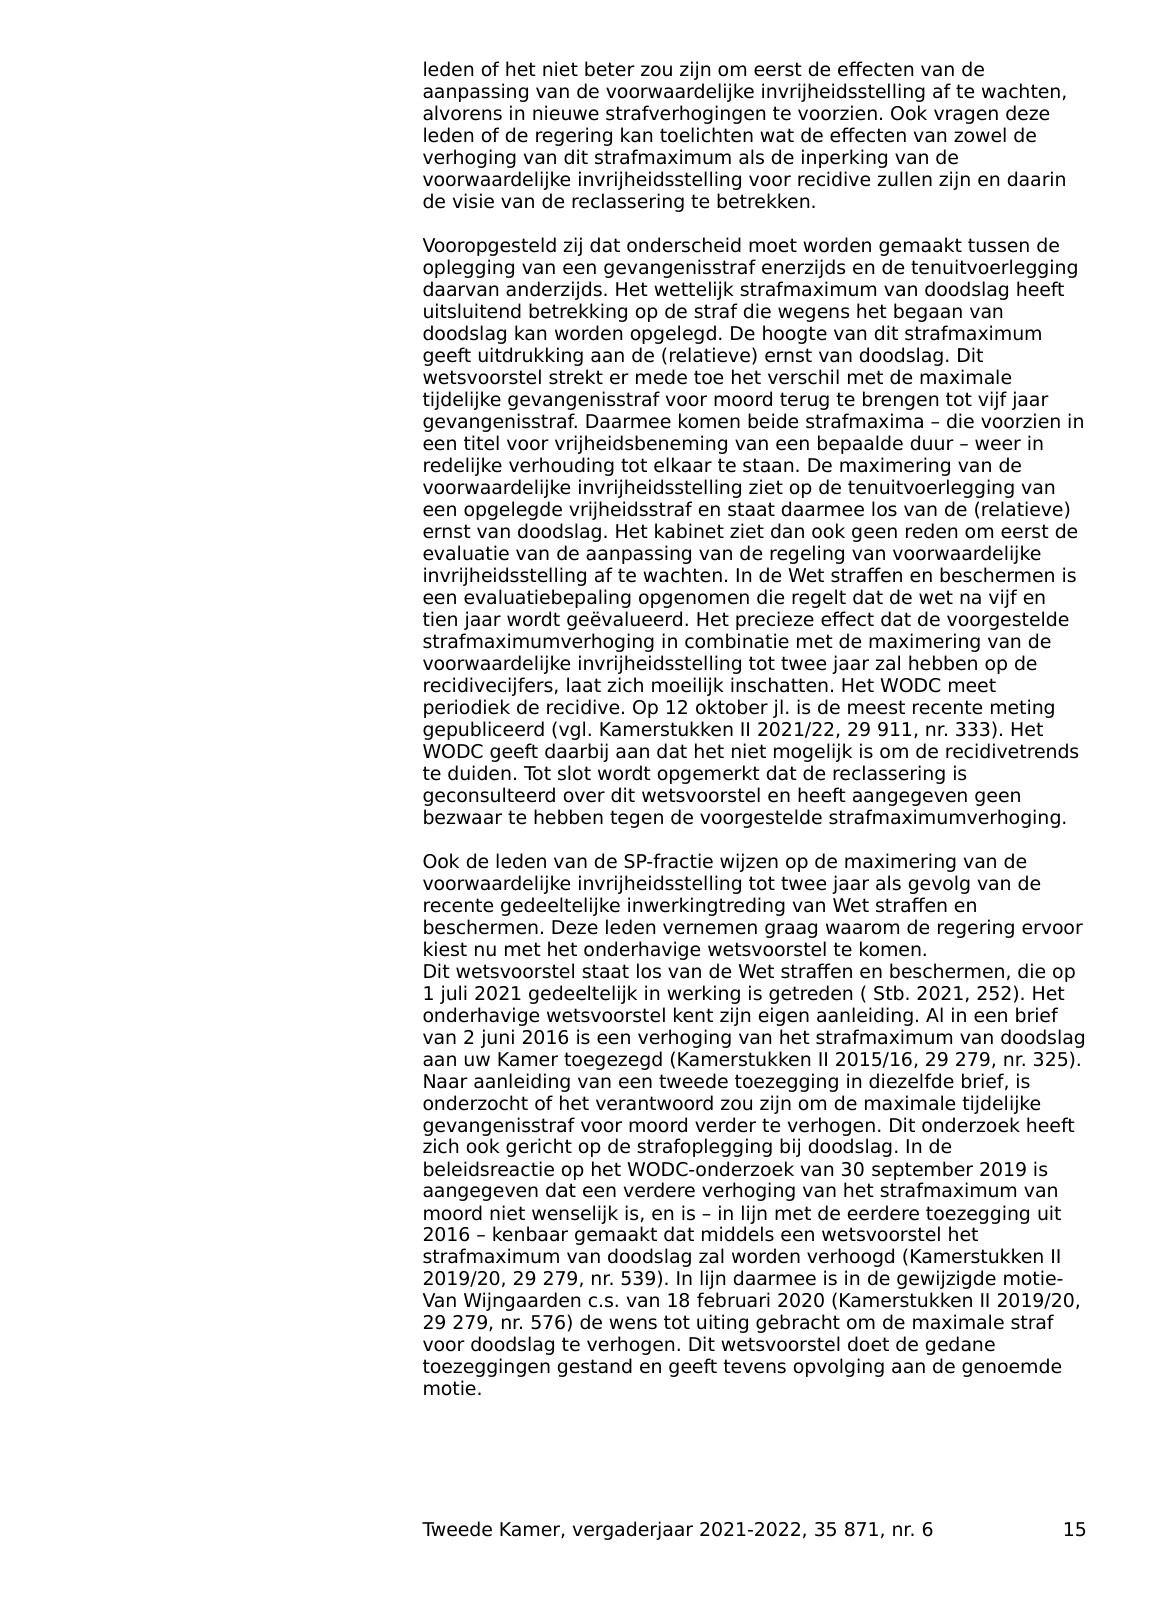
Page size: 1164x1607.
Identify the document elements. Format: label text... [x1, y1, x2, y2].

text leden of het niet beter zou zijn om eerst de effecten van de aanpassing van de voorwaardelijke invrijheidsstelling af te wachten, alvorens in nieuwe strafverhogingen te voorzien. Ook vragen deze leden of de regering kan toelichten wat de effecten van zowel de verhoging van dit strafmaximum als de inperking van de voorwaardelijke invrijheidsstelling voor recidive zullen zijn en daarin de visie van de reclassering te betrekken. [422, 59, 1087, 213]
text Dit wetsvoorstel staat los van de Wet straffen en beschermen, die op 1 juli 2021 gedeeltelijk in werking is getreden ( Stb. 2021, 252). Het onderhavige wetsvoorstel kent zijn eigen aanleiding. Al in een brief van 2 juni 2016 is een verhoging van het strafmaximum van doodslag aan uw Kamer toegezegd (Kamerstukken II 2015/16, 29 279, nr. 325). Naar aanleiding van een tweede toezegging in diezelfde brief, is onderzocht of het verantwoord zou zijn om de maximale tijdelijke gevangenisstraf voor moord verder te verhogen. Dit onderzoek heeft zich ook gericht op de strafoplegging bij doodslag. In de beleidsreactie op het WODC-onderzoek van 30 september 2019 is aangegeven dat een verdere verhoging van het strafmaximum van moord niet wenselijk is, en is – in lijn met de eerdere toezegging uit 2016 – kenbaar gemaakt dat middels een wetsvoorstel het strafmaximum van doodslag zal worden verhoogd (Kamerstukken II 2019/20, 29 279, nr. 539). In lijn daarmee is in de gewijzigde motie-Van Wijngaarden c.s. van 18 februari 2020 (Kamerstukken II 2019/20, 29 279, nr. 576) de wens tot uiting gebracht om de maximale straf voor doodslag te verhogen. Dit wetsvoorstel doet de gedane toezeggingen gestand en geeft tevens opvolging aan de genoemde motie. [422, 961, 1087, 1400]
text Ook de leden van de SP-fractie wijzen op de maximering van de voorwaardelijke invrijheidsstelling tot twee jaar als gevolg van de recente gedeeltelijke inwerkingtreding van Wet straffen en beschermen. Deze leden vernemen graag waarom de regering ervoor kiest nu met het onderhavige wetsvoorstel te komen. [422, 851, 1087, 961]
text Vooropgesteld zij dat onderscheid moet worden gemaakt tussen de oplegging van een gevangenisstraf enerzijds en de tenuitvoerlegging daarvan anderzijds. Het wettelijk strafmaximum van doodslag heeft uitsluitend betrekking op de straf die wegens het begaan van doodslag kan worden opgelegd. De hoogte van dit strafmaximum geeft uitdrukking aan de (relatieve) ernst van doodslag. Dit wetsvoorstel strekt er mede toe het verschil met de maximale tijdelijke gevangenisstraf voor moord terug te brengen tot vijf jaar gevangenisstraf. Daarmee komen beide strafmaxima – die voorzien in een titel voor vrijheidsbeneming van een bepaalde duur – weer in redelijke verhouding tot elkaar te staan. De maximering van de voorwaardelijke invrijheidsstelling ziet op de tenuitvoerlegging van een opgelegde vrijheidsstraf en staat daarmee los van de (relatieve) ernst van doodslag. Het kabinet ziet dan ook geen reden om eerst de evaluatie van de aanpassing van de regeling van voorwaardelijke invrijheidsstelling af te wachten. In de Wet straffen en beschermen is een evaluatiebepaling opgenomen die regelt dat de wet na vijf en tien jaar wordt geëvalueerd. Het precieze effect dat de voorgestelde strafmaximumverhoging in combinatie met de maximering van de voorwaardelijke invrijheidsstelling tot twee jaar zal hebben op de recidivecijfers, laat zich moeilijk inschatten. Het WODC meet periodiek de recidive. Op 12 oktober jl. is de meest recente meting gepubliceerd (vgl. Kamerstukken II 2021/22, 29 911, nr. 333). Het WODC geeft daarbij aan dat het niet mogelijk is om de recidivetrends te duiden. Tot slot wordt opgemerkt dat de reclassering is geconsulteerd over dit wetsvoorstel en heeft aangegeven geen bezwaar te hebben tegen de voorgestelde strafmaximumverhoging. [422, 235, 1087, 828]
